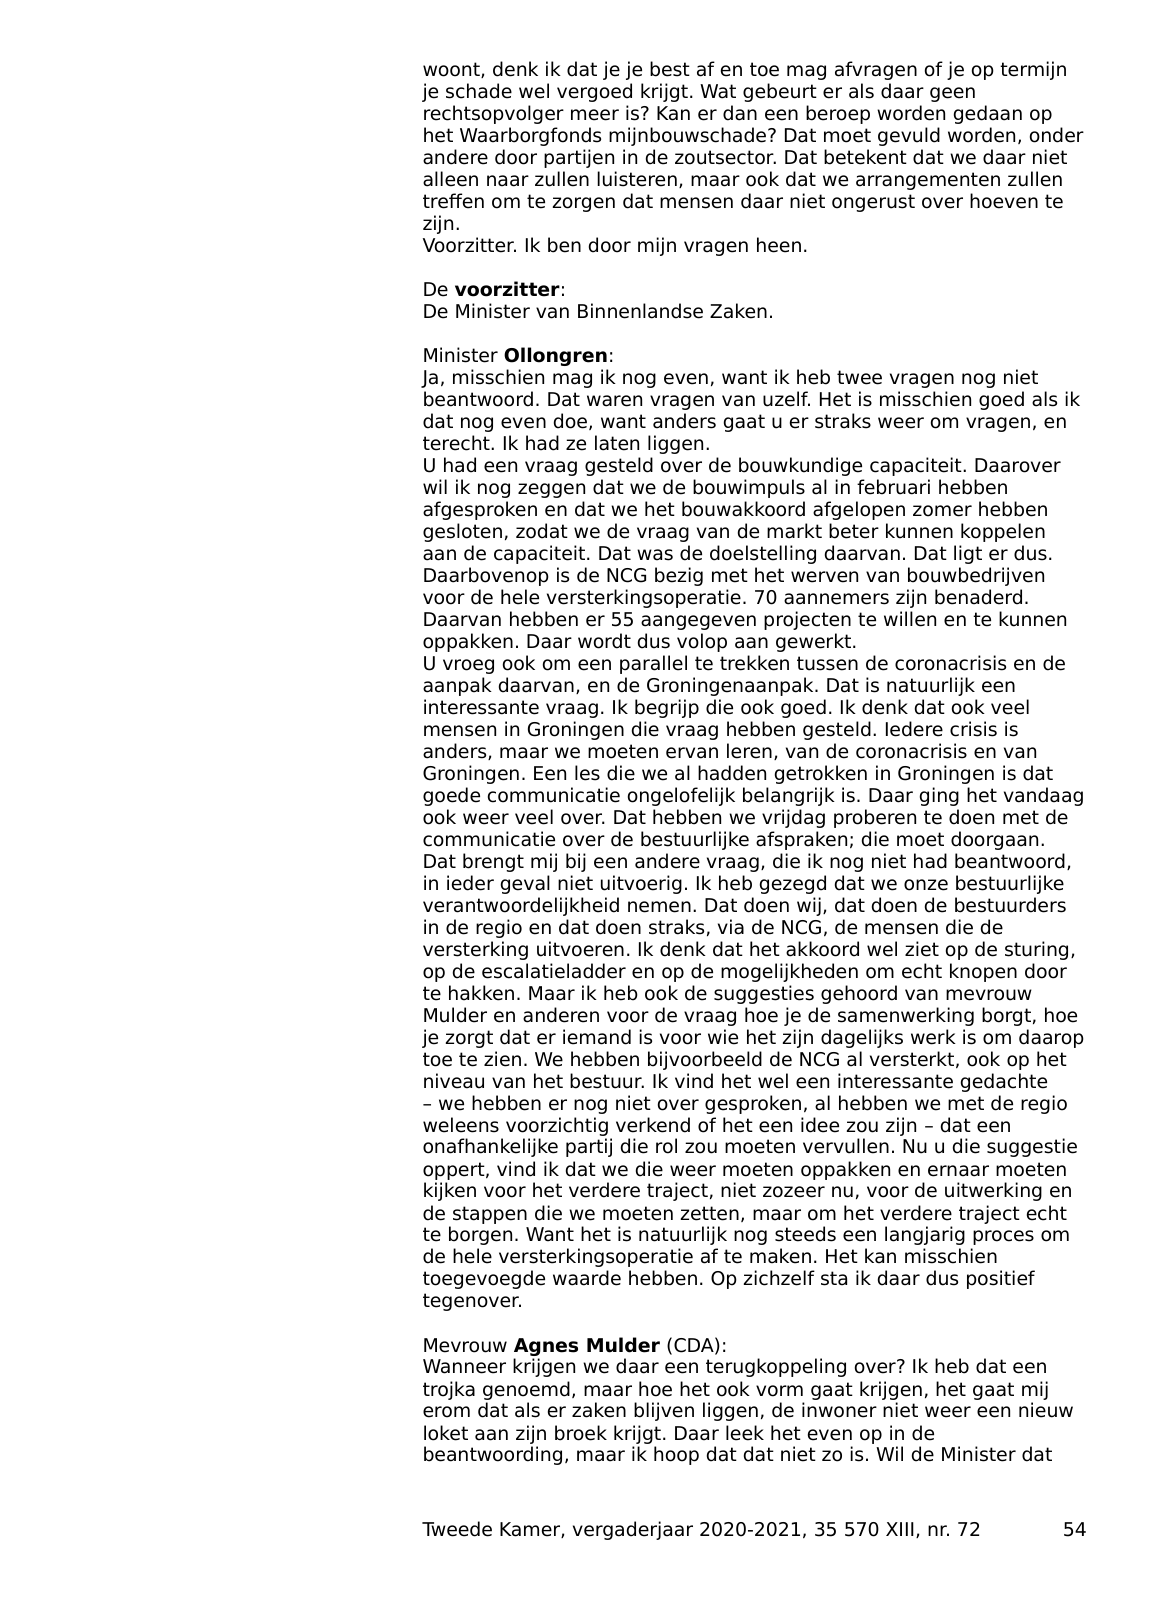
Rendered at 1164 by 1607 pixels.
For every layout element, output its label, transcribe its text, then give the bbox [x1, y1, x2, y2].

text Dat brengt mij bij een andere vraag, die ik nog niet had beantwoord, in ieder geval niet uitvoerig. Ik heb gezegd dat we onze bestuurlijke verantwoordelijkheid nemen. Dat doen wij, dat doen de bestuurders in de regio en dat doen straks, via de NCG, de mensen die de versterking uitvoeren. Ik denk dat het akkoord wel ziet op de sturing, op de escalatieladder en op de mogelijkheden om echt knopen door te hakken. Maar ik heb ook de suggesties gehoord van mevrouw Mulder en anderen voor de vraag hoe je de samenwerking borgt, hoe je zorgt dat er iemand is voor wie het zijn dagelijks werk is om daarop toe te zien. We hebben bijvoorbeeld de NCG al versterkt, ook op het niveau van het bestuur. Ik vind het wel een interessante gedachte – we hebben er nog niet over gesproken, al hebben we met de regio weleens voorzichtig verkend of het een idee zou zijn – dat een onafhankelijke partij die rol zou moeten vervullen. Nu u die suggestie oppert, vind ik dat we die weer moeten oppakken en ernaar moeten kijken voor het verdere traject, niet zozeer nu, voor de uitwerking en de stappen die we moeten zetten, maar om het verdere traject echt te borgen. Want het is natuurlijk nog steeds een langjarig proces om de hele versterkingsoperatie af te maken. Het kan misschien toegevoegde waarde hebben. Op zichzelf sta ik daar dus positief tegenover. [422, 851, 1087, 1312]
text De Minister van Binnenlandse Zaken. [422, 301, 1087, 323]
text Wanneer krijgen we daar een terugkoppeling over? Ik heb dat een trojka genoemd, maar hoe het ook vorm gaat krijgen, het gaat mij erom dat als er zaken blijven liggen, de inwoner niet weer een nieuw loket aan zijn broek krijgt. Daar leek het even op in de beantwoording, maar ik hoop dat dat niet zo is. Wil de Minister dat [422, 1356, 1087, 1466]
text Voorzitter. Ik ben door mijn vragen heen. [422, 235, 1087, 257]
text U vroeg ook om een parallel te trekken tussen de coronacrisis en de aanpak daarvan, en de Groningenaanpak. Dat is natuurlijk een interessante vraag. Ik begrijp die ook goed. Ik denk dat ook veel mensen in Groningen die vraag hebben gesteld. Iedere crisis is anders, maar we moeten ervan leren, van de coronacrisis en van Groningen. Een les die we al hadden getrokken in Groningen is dat goede communicatie ongelofelijk belangrijk is. Daar ging het vandaag ook weer veel over. Dat hebben we vrijdag proberen te doen met de communicatie over de bestuurlijke afspraken; die moet doorgaan. [422, 653, 1087, 851]
text De voorzitter: [422, 279, 1087, 301]
text woont, denk ik dat je je best af en toe mag afvragen of je op termijn je schade wel vergoed krijgt. Wat gebeurt er als daar geen rechtsopvolger meer is? Kan er dan een beroep worden gedaan op het Waarborgfonds mijnbouwschade? Dat moet gevuld worden, onder andere door partijen in de zoutsector. Dat betekent dat we daar niet alleen naar zullen luisteren, maar ook dat we arrangementen zullen treffen om te zorgen dat mensen daar niet ongerust over hoeven te zijn. [422, 59, 1087, 235]
text Ja, misschien mag ik nog even, want ik heb twee vragen nog niet beantwoord. Dat waren vragen van uzelf. Het is misschien goed als ik dat nog even doe, want anders gaat u er straks weer om vragen, en terecht. Ik had ze laten liggen. [422, 367, 1087, 455]
text U had een vraag gesteld over de bouwkundige capaciteit. Daarover wil ik nog zeggen dat we de bouwimpuls al in februari hebben afgesproken en dat we het bouwakkoord afgelopen zomer hebben gesloten, zodat we de vraag van de markt beter kunnen koppelen aan de capaciteit. Dat was de doelstelling daarvan. Dat ligt er dus. Daarbovenop is de NCG bezig met het werven van bouwbedrijven voor de hele versterkingsoperatie. 70 aannemers zijn benaderd. Daarvan hebben er 55 aangegeven projecten te willen en te kunnen oppakken. Daar wordt dus volop aan gewerkt. [422, 455, 1087, 653]
text Minister Ollongren: [422, 345, 1087, 367]
text Mevrouw Agnes Mulder (CDA): [422, 1334, 1087, 1356]
